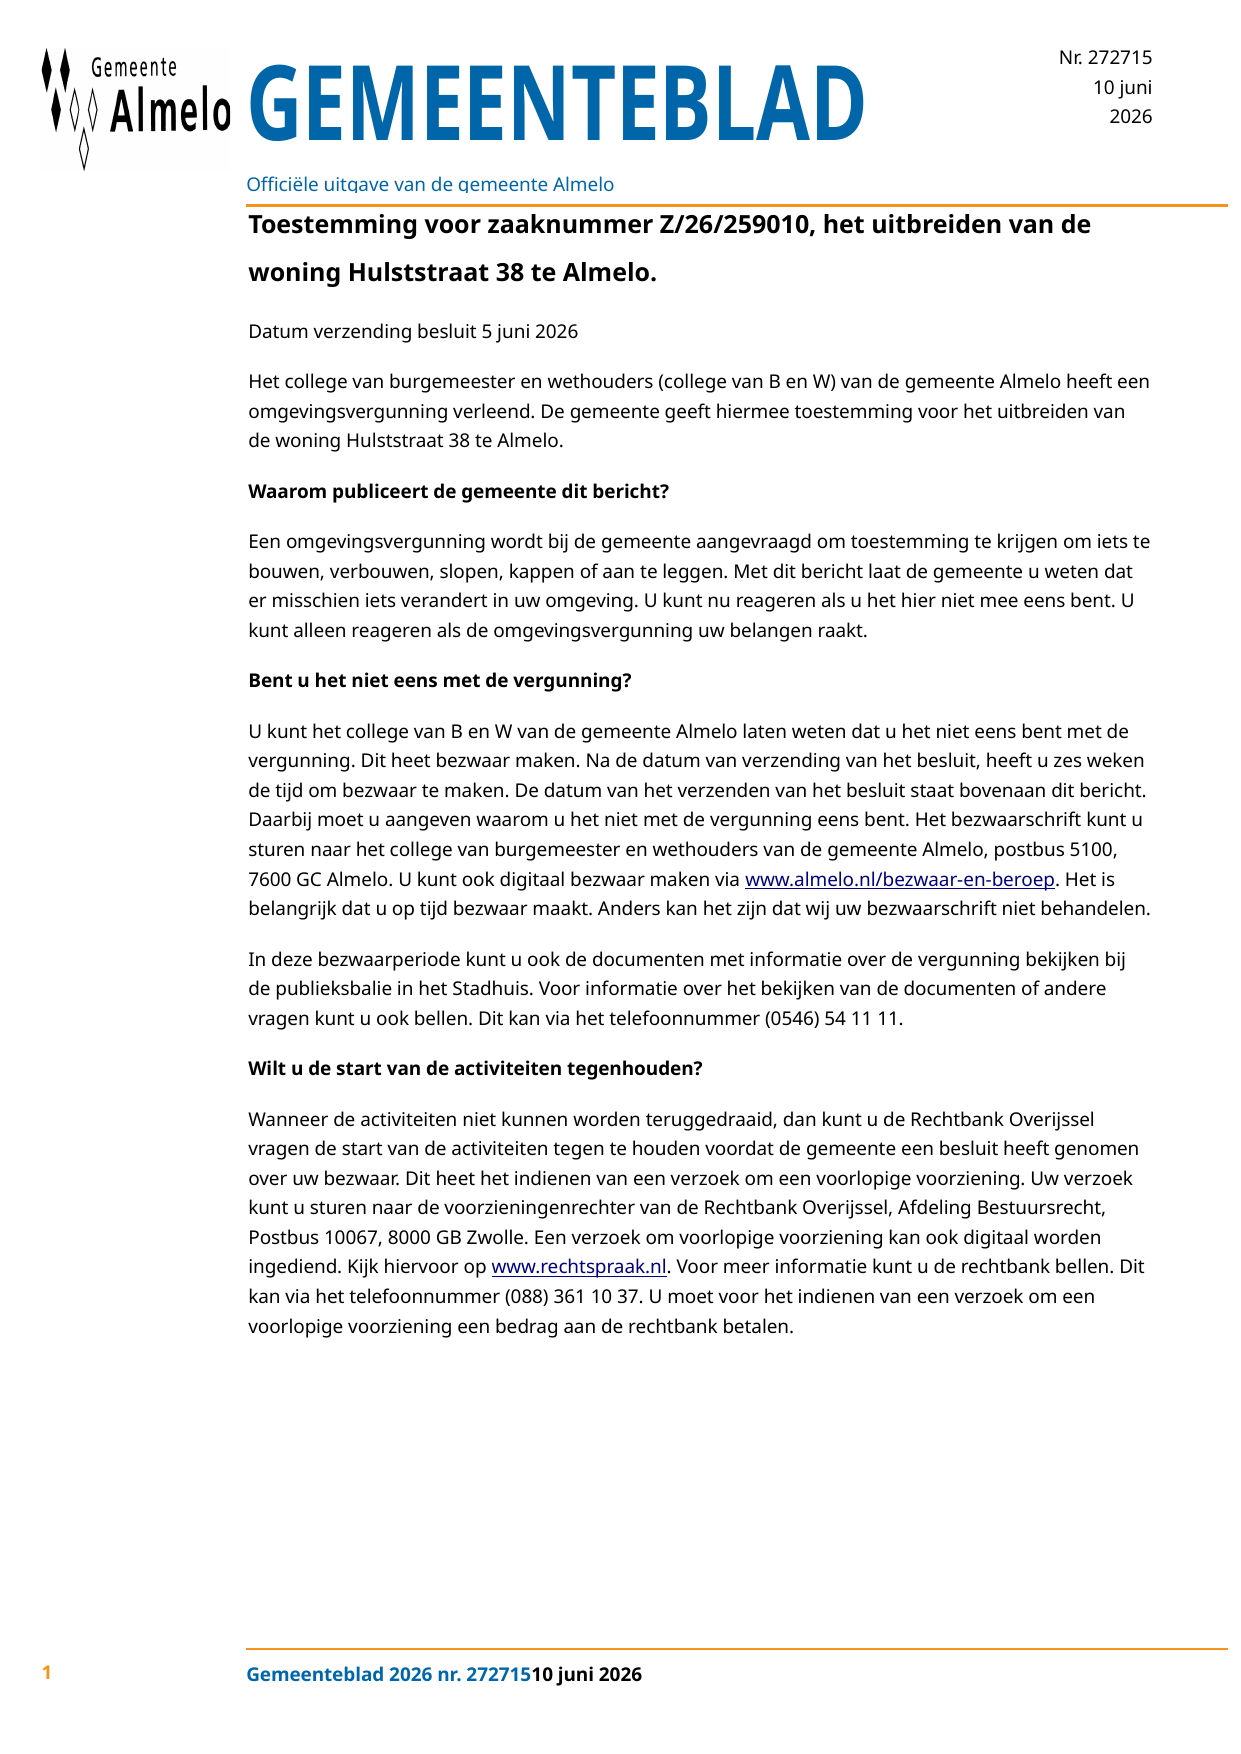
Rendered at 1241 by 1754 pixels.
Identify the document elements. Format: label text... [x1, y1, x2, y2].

text Een omgevingsvergunning wordt bij de gemeente aangevraagd om toestemming te krijgen om iets te bouwen, verbouwen, slopen, kappen of aan te leggen. Met dit bericht laat de gemeente u weten dat er misschien iets verandert in uw omgeving. U kunt nu reageren als u het hier niet mee eens bent. U kunt alleen reageren als de omgevingsvergunning uw belangen raakt. [248, 528, 1152, 643]
text Het college van burgemeester en wethouders (college van B en W) van de gemeente Almelo heeft een omgevingsvergunning verleend. De gemeente geeft hiermee toestemming voor het uitbreiden van de woning Hulststraat 38 te Almelo. [248, 368, 1152, 453]
text U kunt het college van B en W van de gemeente Almelo laten weten dat u het niet eens bent met de vergunning. Dit heet bezwaar maken. Na de datum van verzending van het besluit, heeft u zes weken de tijd om bezwaar te maken. De datum van het verzenden van het besluit staat bovenaan dit bericht. Daarbij moet u aangeven waarom u het niet met de vergunning eens bent. Het bezwaarschrift kunt u sturen naar het college van burgemeester en wethouders van de gemeente Almelo, postbus 5100, 7600 GC Almelo. U kunt ook digitaal bezwaar maken via www.almelo.nl/bezwaar-en-beroep. Het is belangrijk dat u op tijd bezwaar maakt. Anders kan het zijn dat wij uw bezwaarschrift niet behandelen. [248, 718, 1152, 921]
text Toestemming voor zaaknummer Z/26/259010, het uitbreiden van de woning Hulststraat 38 te Almelo. [248, 207, 1152, 288]
text Bent u het niet eens met de vergunning? [248, 667, 1152, 693]
text In deze bezwaarperiode kunt u ook de documenten met informatie over de vergunning bekijken bij de publieksbalie in het Stadhuis. Voor informatie over het bekijken van de documenten of andere vragen kunt u ook bellen. Dit kan via het telefoonnummer (0546) 54 11 11. [248, 946, 1152, 1031]
text Waarom publiceert de gemeente dit bericht? [248, 478, 1152, 504]
text Wanneer de activiteiten niet kunnen worden teruggedraaid, dan kunt u de Rechtbank Overijssel vragen de start van de activiteiten tegen te houden voordat de gemeente een besluit heeft genomen over uw bezwaar. Dit heet het indienen van een verzoek om een voorlopige voorziening. Uw verzoek kunt u sturen naar de voorzieningenrechter van de Rechtbank Overijssel, Afdeling Bestuursrecht, Postbus 10067, 8000 GB Zwolle. Een verzoek om voorlopige voorziening kan ook digitaal worden ingediend. Kijk hiervoor op www.rechtspraak.nl. Voor meer informatie kunt u de rechtbank bellen. Dit kan via het telefoonnummer (088) 361 10 37. U moet voor het indienen van een verzoek om een voorlopige voorziening een bedrag aan de rechtbank betalen. [248, 1106, 1152, 1339]
text Wilt u de start van de activiteiten tegenhouden? [248, 1055, 1152, 1081]
picture [41, 47, 231, 172]
text Datum verzending besluit 5 juni 2026 [248, 318, 1152, 344]
